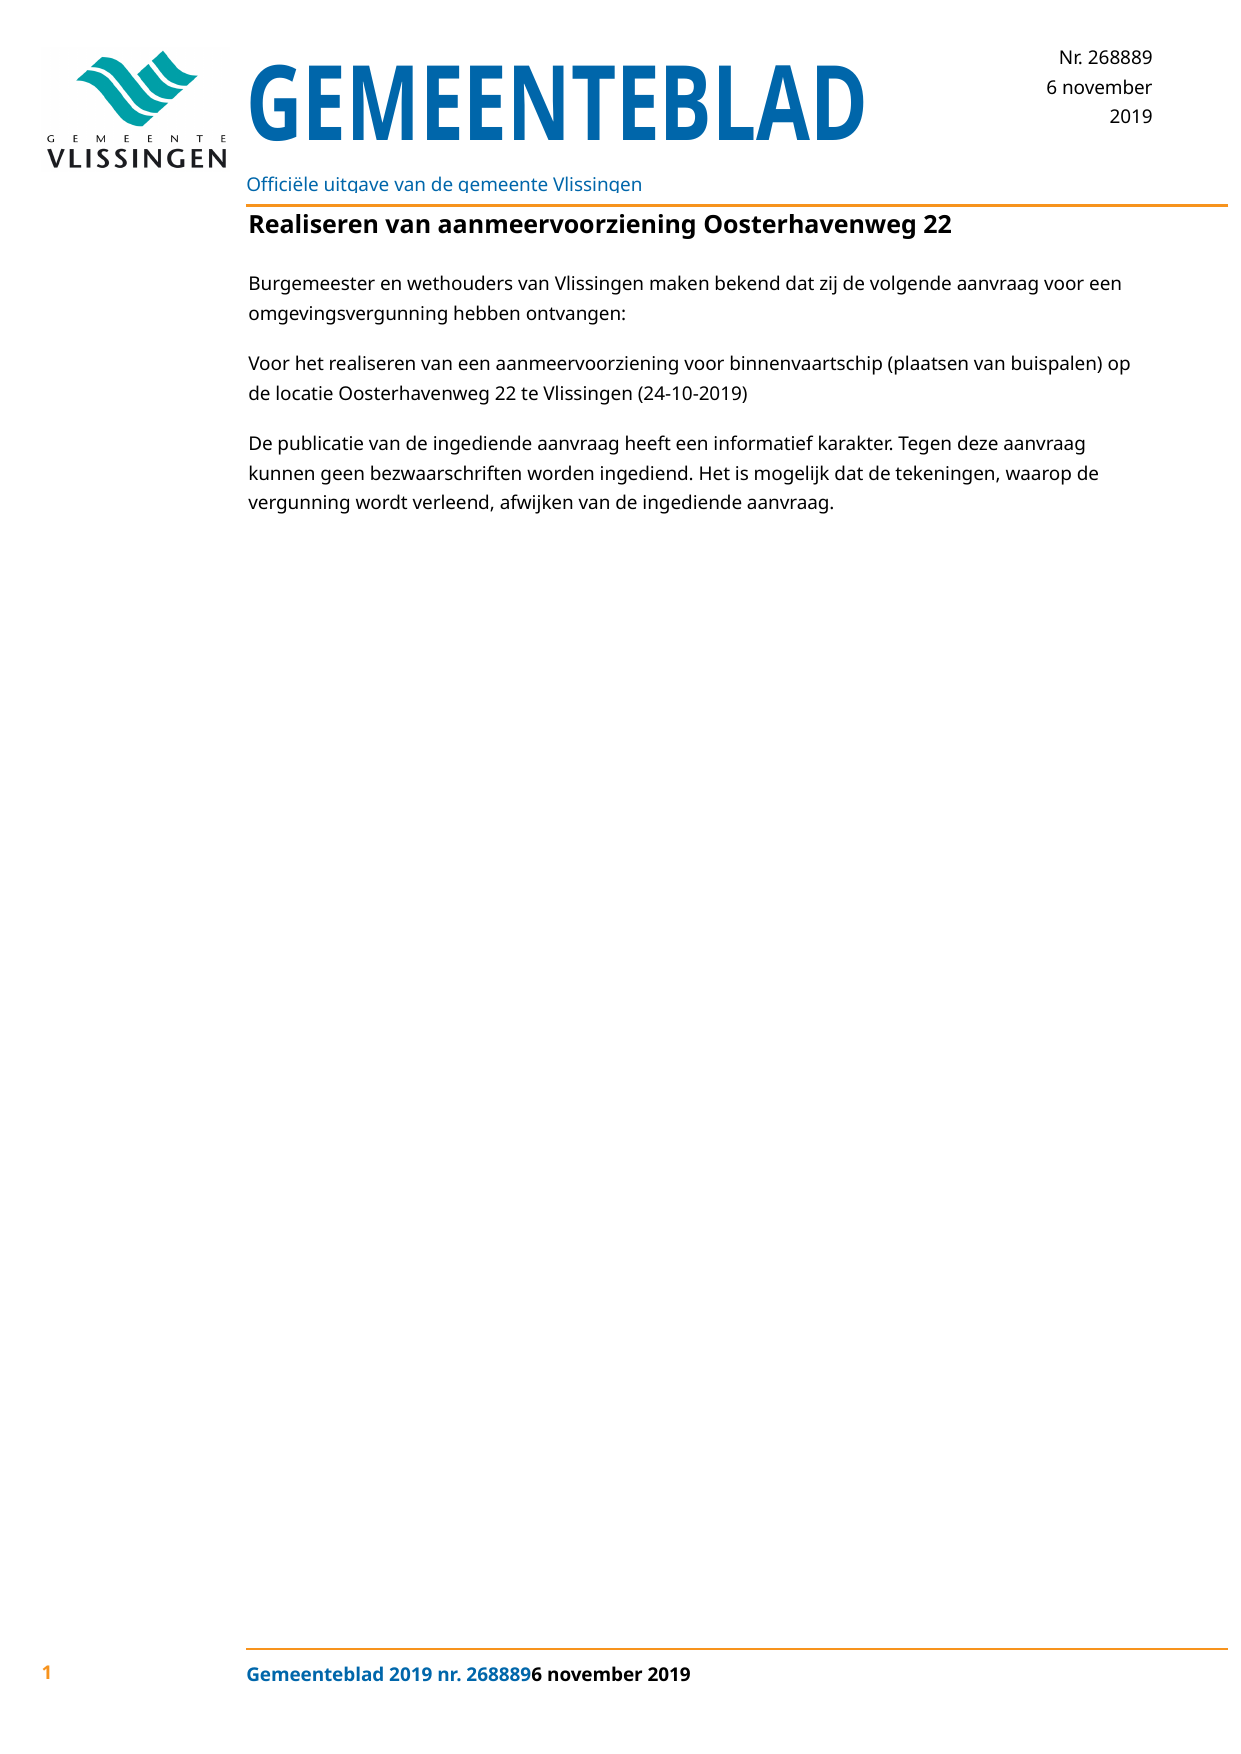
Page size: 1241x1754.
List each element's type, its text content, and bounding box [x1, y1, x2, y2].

text Realiseren van aanmeervoorziening Oosterhavenweg 22 [248, 207, 1152, 241]
picture [41, 47, 231, 172]
text Voor het realiseren van een aanmeervoorziening voor binnenvaartschip (plaatsen van buispalen) op de locatie Oosterhavenweg 22 te Vlissingen (24-10-2019) [248, 350, 1152, 406]
text Burgemeester en wethouders van Vlissingen maken bekend dat zij de volgende aanvraag voor een omgevingsvergunning hebben ontvangen: [248, 270, 1152, 326]
text De publicatie van de ingediende aanvraag heeft een informatief karakter. Tegen deze aanvraag kunnen geen bezwaarschriften worden ingediend. Het is mogelijk dat de tekeningen, waarop de vergunning wordt verleend, afwijken van de ingediende aanvraag. [248, 430, 1152, 515]
